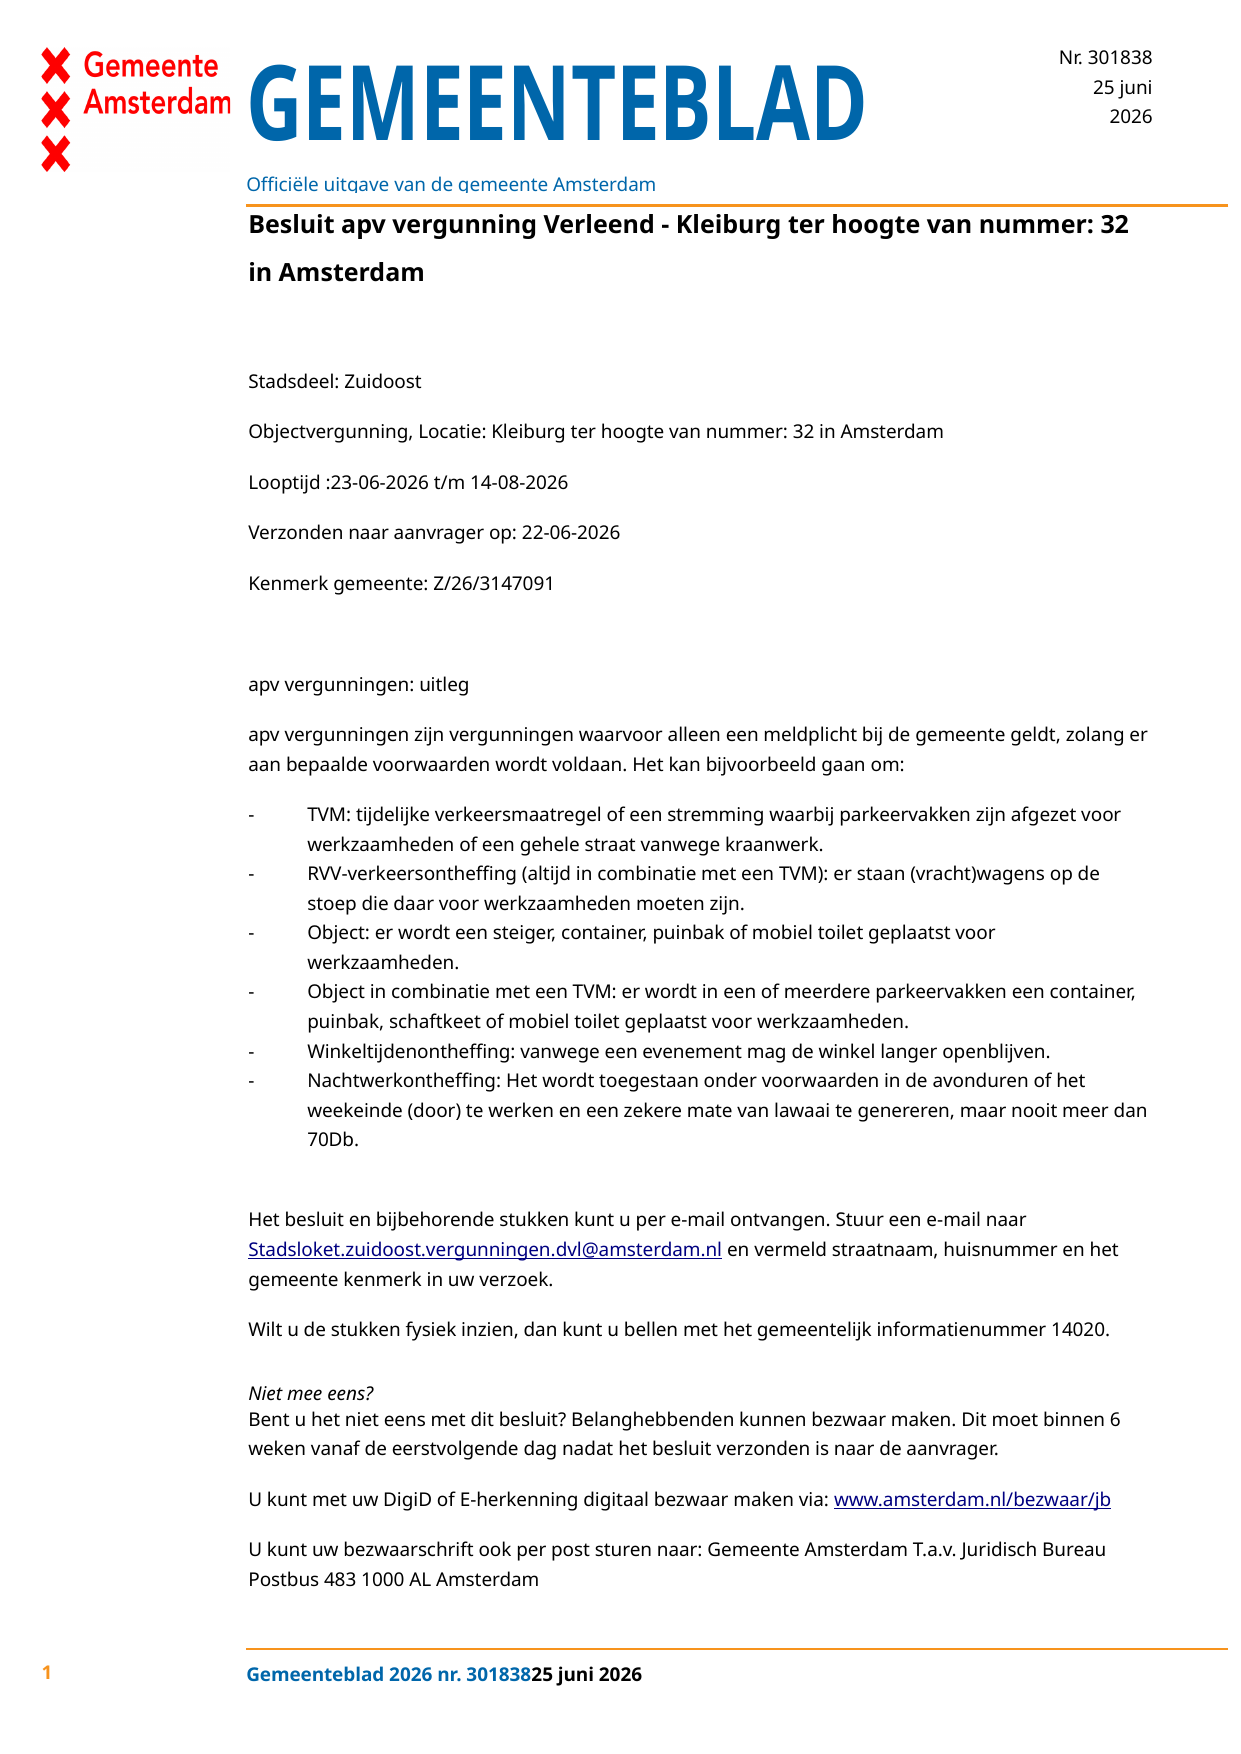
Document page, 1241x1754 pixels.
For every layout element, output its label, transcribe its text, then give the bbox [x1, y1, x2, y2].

picture [41, 47, 231, 172]
text Stadsdeel: Zuidoost [248, 368, 1152, 394]
text U kunt uw bezwaarschrift ook per post sturen naar: Gemeente Amsterdam T.a.v. Juridisch Bureau Postbus 483 1000 AL Amsterdam [248, 1536, 1152, 1592]
list Winkeltijdenontheffing: vanwege een evenement mag de winkel langer openblijven. [248, 1038, 1152, 1064]
text Niet mee eens? [248, 1380, 1152, 1406]
list TVM: tijdelijke verkeersmaatregel of een stremming waarbij parkeervakken zijn afgezet voor werkzaamheden of een gehele straat vanwege kraanwerk. [248, 801, 1152, 857]
text Bent u het niet eens met dit besluit? Belanghebbenden kunnen bezwaar maken. Dit moet binnen 6 weken vanaf de eerstvolgende dag nadat het besluit verzonden is naar de aanvrager. [248, 1406, 1152, 1461]
text Het besluit en bijbehorende stukken kunt u per e-mail ontvangen. Stuur een e-mail naar Stadsloket.zuidoost.vergunningen.dvl@amsterdam.nl en vermeld straatnaam, huisnummer en het gemeente kenmerk in uw verzoek. [248, 1207, 1152, 1292]
text Verzonden naar aanvrager op: 22-06-2026 [248, 519, 1152, 545]
text Looptijd :23-06-2026 t/m 14-08-2026 [248, 469, 1152, 495]
list Nachtwerkontheffing: Het wordt toegestaan onder voorwaarden in de avonduren of het weekeinde (door) te werken en een zekere mate van lawaai te genereren, maar nooit meer dan 70Db. [248, 1067, 1152, 1152]
text Besluit apv vergunning Verleend - Kleiburg ter hoogte van nummer: 32 in Amsterdam [248, 207, 1152, 288]
text Objectvergunning, Locatie: Kleiburg ter hoogte van nummer: 32 in Amsterdam [248, 419, 1152, 444]
text Kenmerk gemeente: Z/26/3147091 [248, 570, 1152, 596]
list RVV-verkeersontheffing (altijd in combinatie met een TVM): er staan (vracht)wagens op de stoep die daar voor werkzaamheden moeten zijn. [248, 860, 1152, 916]
text apv vergunningen: uitleg [248, 671, 1152, 697]
text Wilt u de stukken fysiek inzien, dan kunt u bellen met het gemeentelijk informatienummer 14020. [248, 1316, 1152, 1342]
list Object: er wordt een steiger, container, puinbak of mobiel toilet geplaatst voor werkzaamheden. [248, 919, 1152, 975]
text apv vergunningen zijn vergunningen waarvoor alleen een meldplicht bij de gemeente geldt, zolang er aan bepaalde voorwaarden wordt voldaan. Het kan bijvoorbeeld gaan om: [248, 721, 1152, 777]
text U kunt met uw DigiD of E-herkenning digitaal bezwaar maken via: www.amsterdam.nl/bezwaar/jb [248, 1486, 1152, 1512]
list Object in combinatie met een TVM: er wordt in een of meerdere parkeervakken een container, puinbak, schaftkeet of mobiel toilet geplaatst voor werkzaamheden. [248, 979, 1152, 1034]
